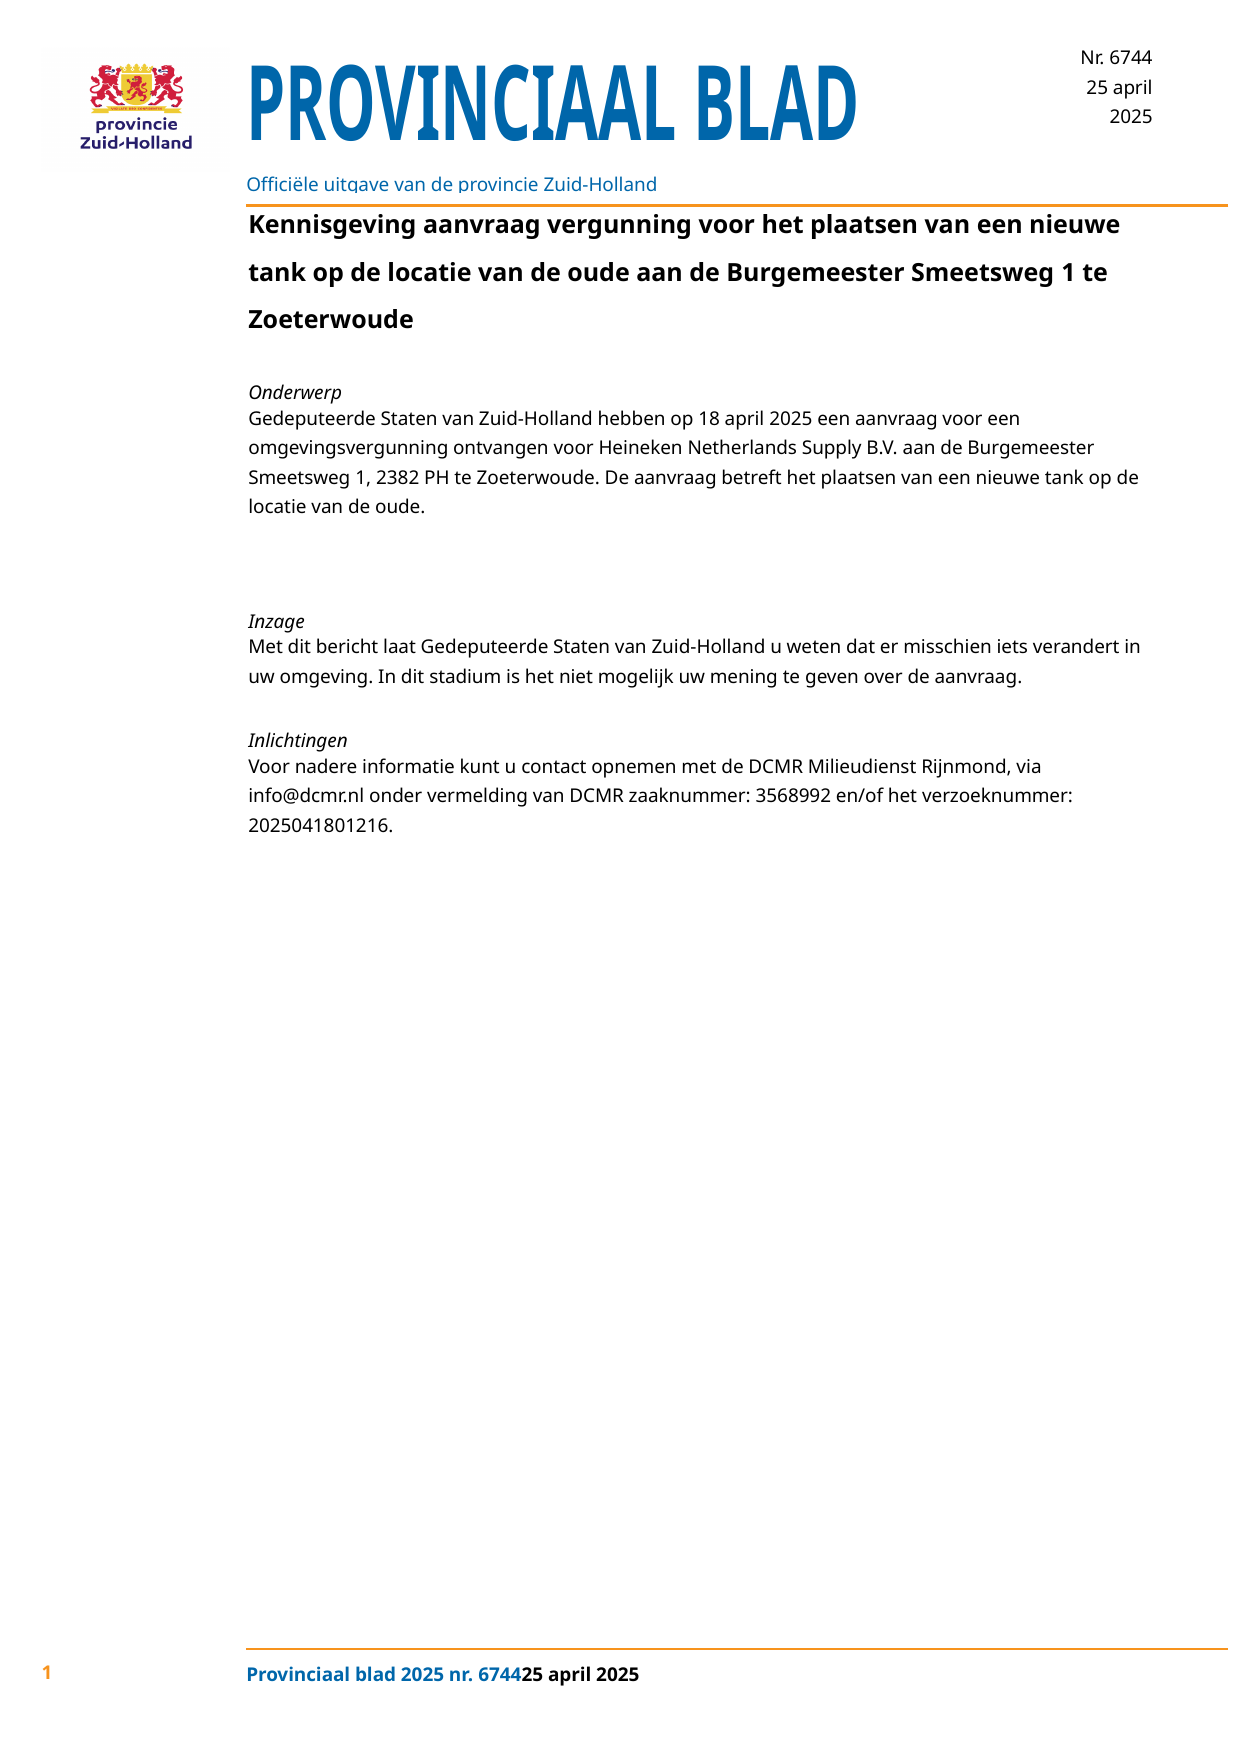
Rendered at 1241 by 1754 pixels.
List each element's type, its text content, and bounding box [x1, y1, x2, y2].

text Gedeputeerde Staten van Zuid-Holland hebben op 18 april 2025 een aanvraag voor een omgevingsvergunning ontvangen voor Heineken Netherlands Supply B.V. aan de Burgemeester Smeetsweg 1, 2382 PH te Zoeterwoude. De aanvraag betreft het plaatsen van een nieuwe tank op de locatie van de oude. [248, 405, 1152, 519]
picture [41, 47, 231, 172]
text Inzage [248, 608, 1152, 634]
text Inlichtingen [248, 727, 1152, 753]
text Met dit bericht laat Gedeputeerde Staten van Zuid-Holland u weten dat er misschien iets verandert in uw omgeving. In dit stadium is het niet mogelijk uw mening te geven over de aanvraag. [248, 634, 1152, 689]
text Onderwerp [248, 379, 1152, 405]
text Kennisgeving aanvraag vergunning voor het plaatsen van een nieuwe tank op de locatie van de oude aan de Burgemeester Smeetsweg 1 te Zoeterwoude [248, 207, 1152, 336]
text Voor nadere informatie kunt u contact opnemen met de DCMR Milieudienst Rijnmond, via info@dcmr.nl onder vermelding van DCMR zaaknummer: 3568992 en/of het verzoeknummer: 2025041801216. [248, 753, 1152, 838]
